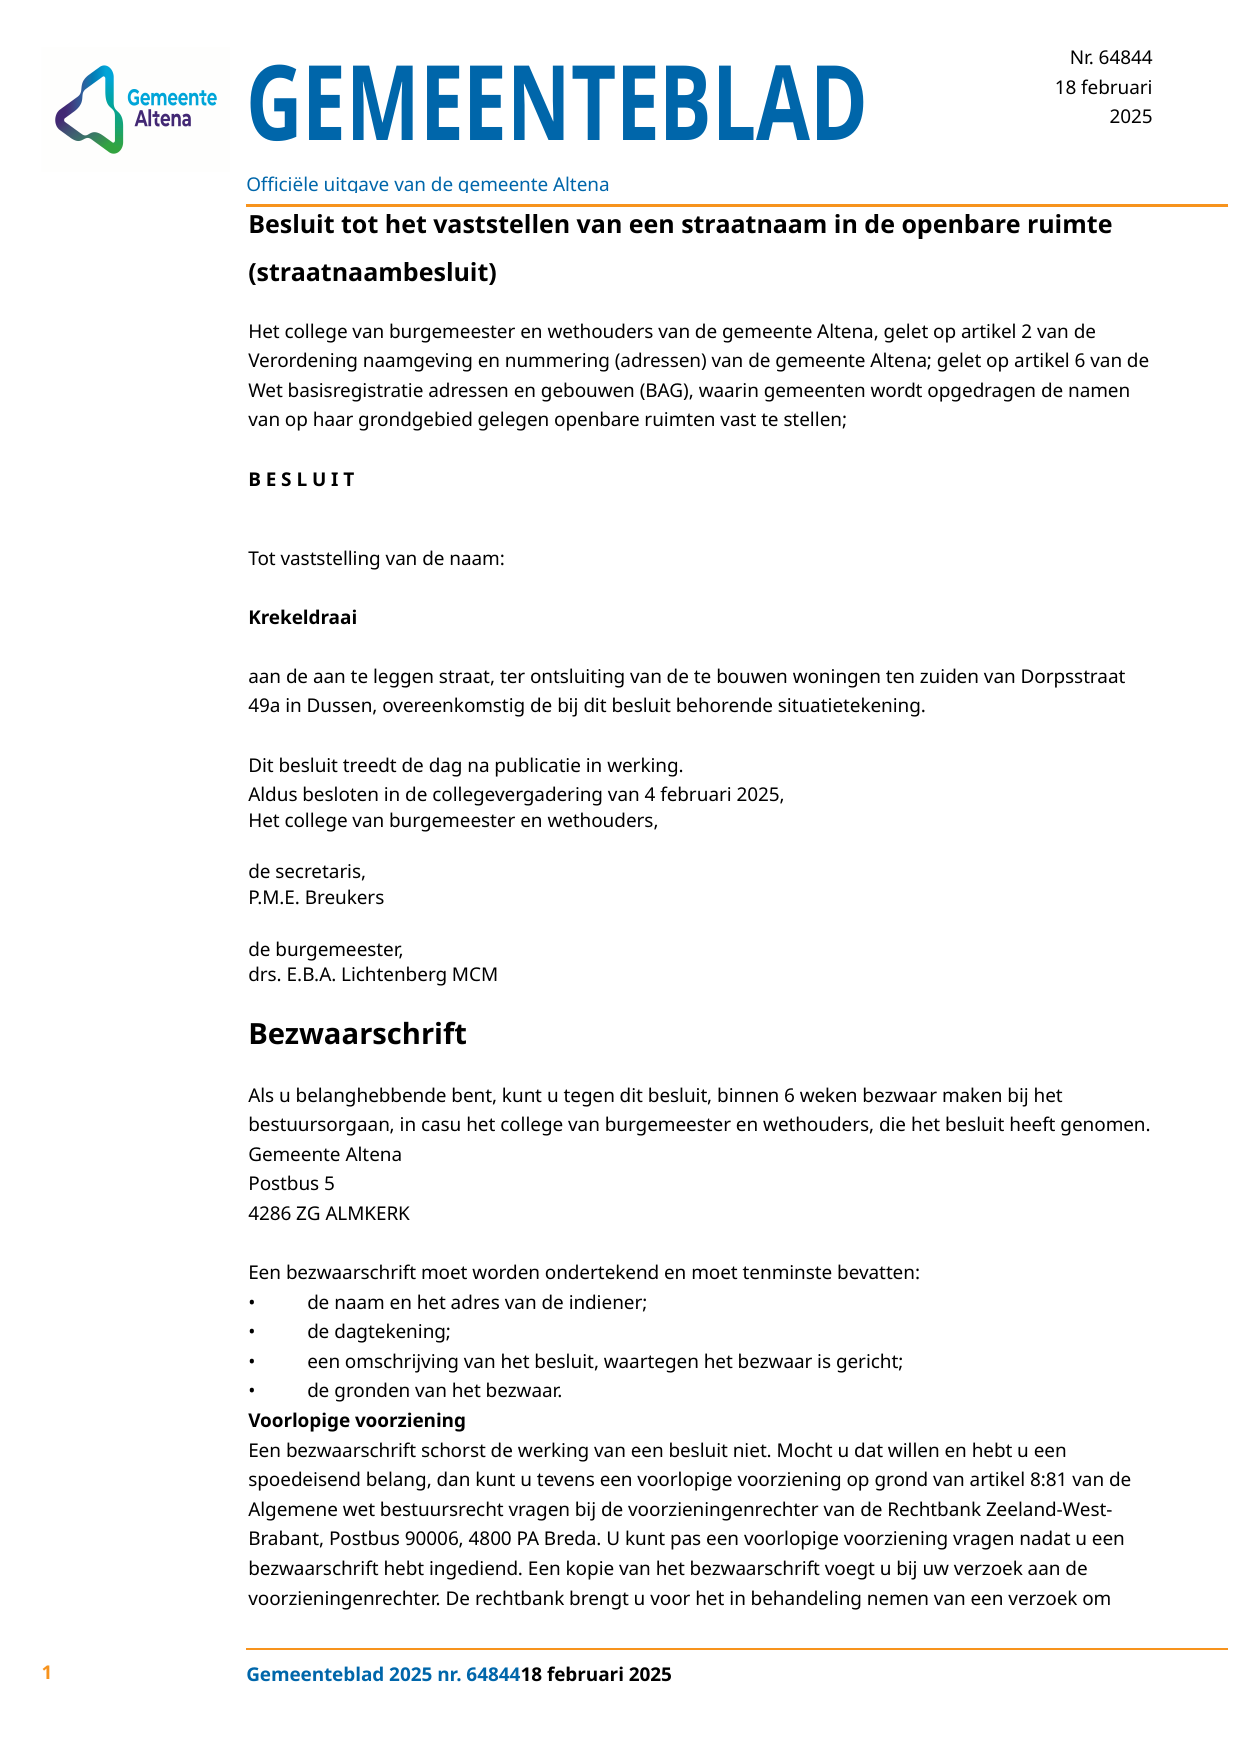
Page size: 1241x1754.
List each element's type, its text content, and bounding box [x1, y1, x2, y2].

text Aldus besloten in de collegevergadering van 4 februari 2025, [248, 781, 1152, 807]
text B E S L U I T [248, 466, 1152, 492]
list de gronden van het bezwaar. [248, 1378, 1152, 1403]
text drs. E.B.A. Lichtenberg MCM [248, 961, 1152, 987]
text Een bezwaarschrift schorst de werking van een besluit niet. Mocht u dat willen en hebt u een spoedeisend belang, dan kunt u tevens een voorlopige voorziening op grond van artikel 8:81 van de Algemene wet bestuursrecht vragen bij de voorzieningenrechter van de Rechtbank Zeeland-West-Brabant, Postbus 90006, 4800 PA Breda. U kunt pas een voorlopige voorziening vragen nadat u een bezwaarschrift hebt ingediend. Een kopie van het bezwaarschrift voegt u bij uw verzoek aan de voorzieningenrechter. De rechtbank brengt u voor het in behandeling nemen van een verzoek om [248, 1437, 1152, 1610]
list de dagtekening; [248, 1318, 1152, 1344]
text de burgemeester, [248, 936, 1152, 961]
text de secretaris, [248, 858, 1152, 884]
text Tot vaststelling van de naam: [248, 545, 1152, 570]
text Dit besluit treedt de dag na publicatie in werking. [248, 752, 1152, 777]
text 4286 ZG ALMKERK [248, 1200, 1152, 1226]
picture [41, 47, 231, 172]
text Een bezwaarschrift moet worden ondertekend en moet tenminste bevatten: [248, 1259, 1152, 1285]
text Als u belanghebbende bent, kunt u tegen dit besluit, binnen 6 weken bezwaar maken bij het bestuursorgaan, in casu het college van burgemeester en wethouders, die het besluit heeft genomen. [248, 1082, 1152, 1137]
list een omschrijving van het besluit, waartegen het bezwaar is gericht; [248, 1348, 1152, 1374]
list de naam en het adres van de indiener; [248, 1289, 1152, 1314]
text P.M.E. Breukers [248, 884, 1152, 910]
text Postbus 5 [248, 1171, 1152, 1196]
text Het college van burgemeester en wethouders, [248, 807, 1152, 833]
text Krekeldraai [248, 604, 1152, 629]
text Besluit tot het vaststellen van een straatnaam in de openbare ruimte (straatnaambesluit) [248, 207, 1152, 288]
text Voorlopige voorziening [248, 1407, 1152, 1433]
text Het college van burgemeester en wethouders van de gemeente Altena, gelet op artikel 2 van de Verordening naamgeving en nummering (adressen) van de gemeente Altena; gelet op artikel 6 van de Wet basisregistratie adressen en gebouwen (BAG), waarin gemeenten wordt opgedragen de namen van op haar grondgebied gelegen openbare ruimten vast te stellen; [248, 318, 1152, 432]
text Bezwaarschrift [248, 1013, 1152, 1053]
text aan de aan te leggen straat, ter ontsluiting van de te bouwen woningen ten zuiden van Dorpsstraat 49a in Dussen, overeenkomstig de bij dit besluit behorende situatietekening. [248, 663, 1152, 718]
text Gemeente Altena [248, 1141, 1152, 1167]
